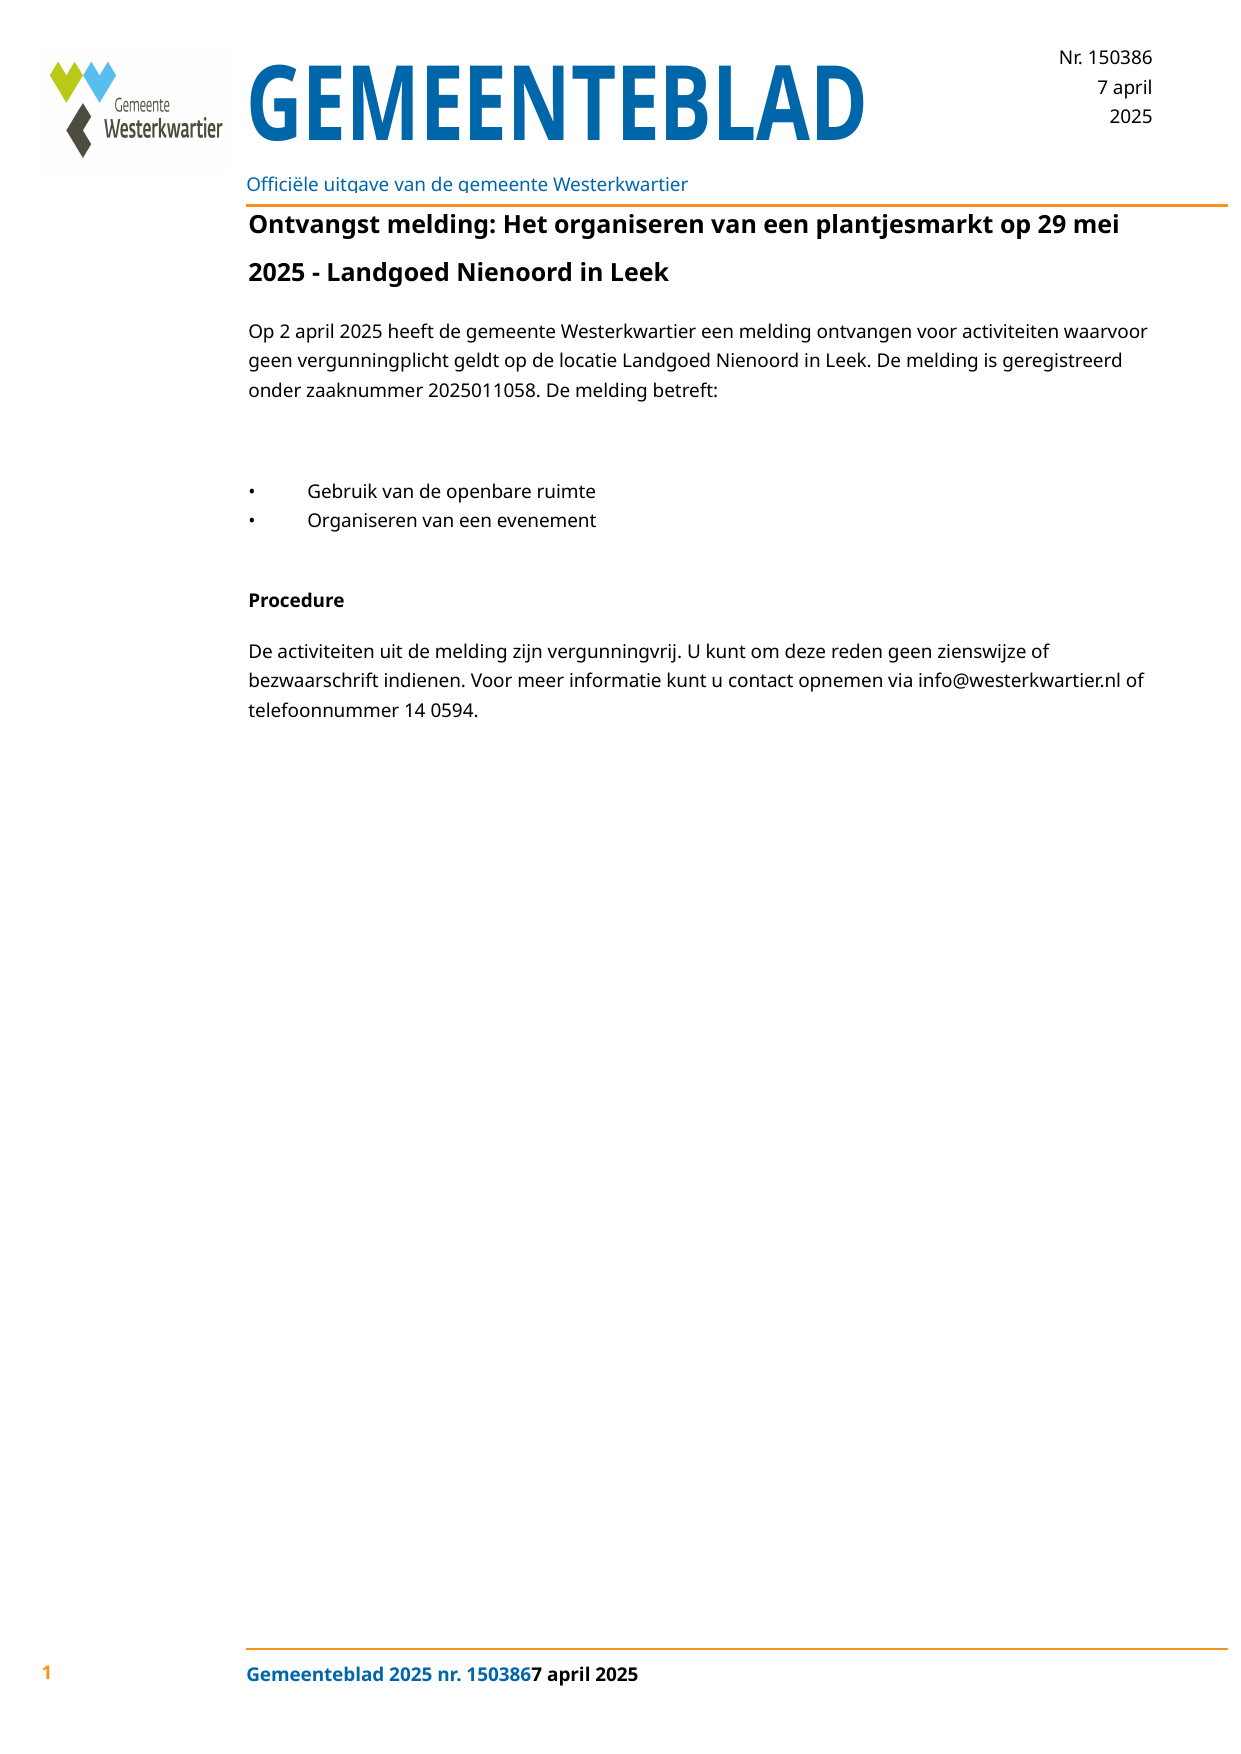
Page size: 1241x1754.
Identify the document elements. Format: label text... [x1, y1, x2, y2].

text De activiteiten uit de melding zijn vergunningvrij. U kunt om deze reden geen zienswijze of bezwaarschrift indienen. Voor meer informatie kunt u contact opnemen via info@westerkwartier.nl of telefoonnummer 14 0594. [248, 638, 1152, 723]
text Op 2 april 2025 heeft de gemeente Westerkwartier een melding ontvangen voor activiteiten waarvoor geen vergunningplicht geldt op de locatie Landgoed Nienoord in Leek. De melding is geregistreerd onder zaaknummer 2025011058. De melding betreft: [248, 318, 1152, 403]
picture [41, 47, 231, 172]
list Organiseren van een evenement [248, 507, 1152, 533]
text Procedure [248, 587, 1152, 613]
list Gebruik van de openbare ruimte [248, 478, 1152, 504]
text Ontvangst melding: Het organiseren van een plantjesmarkt op 29 mei 2025 - Landgoed Nienoord in Leek [248, 207, 1152, 288]
